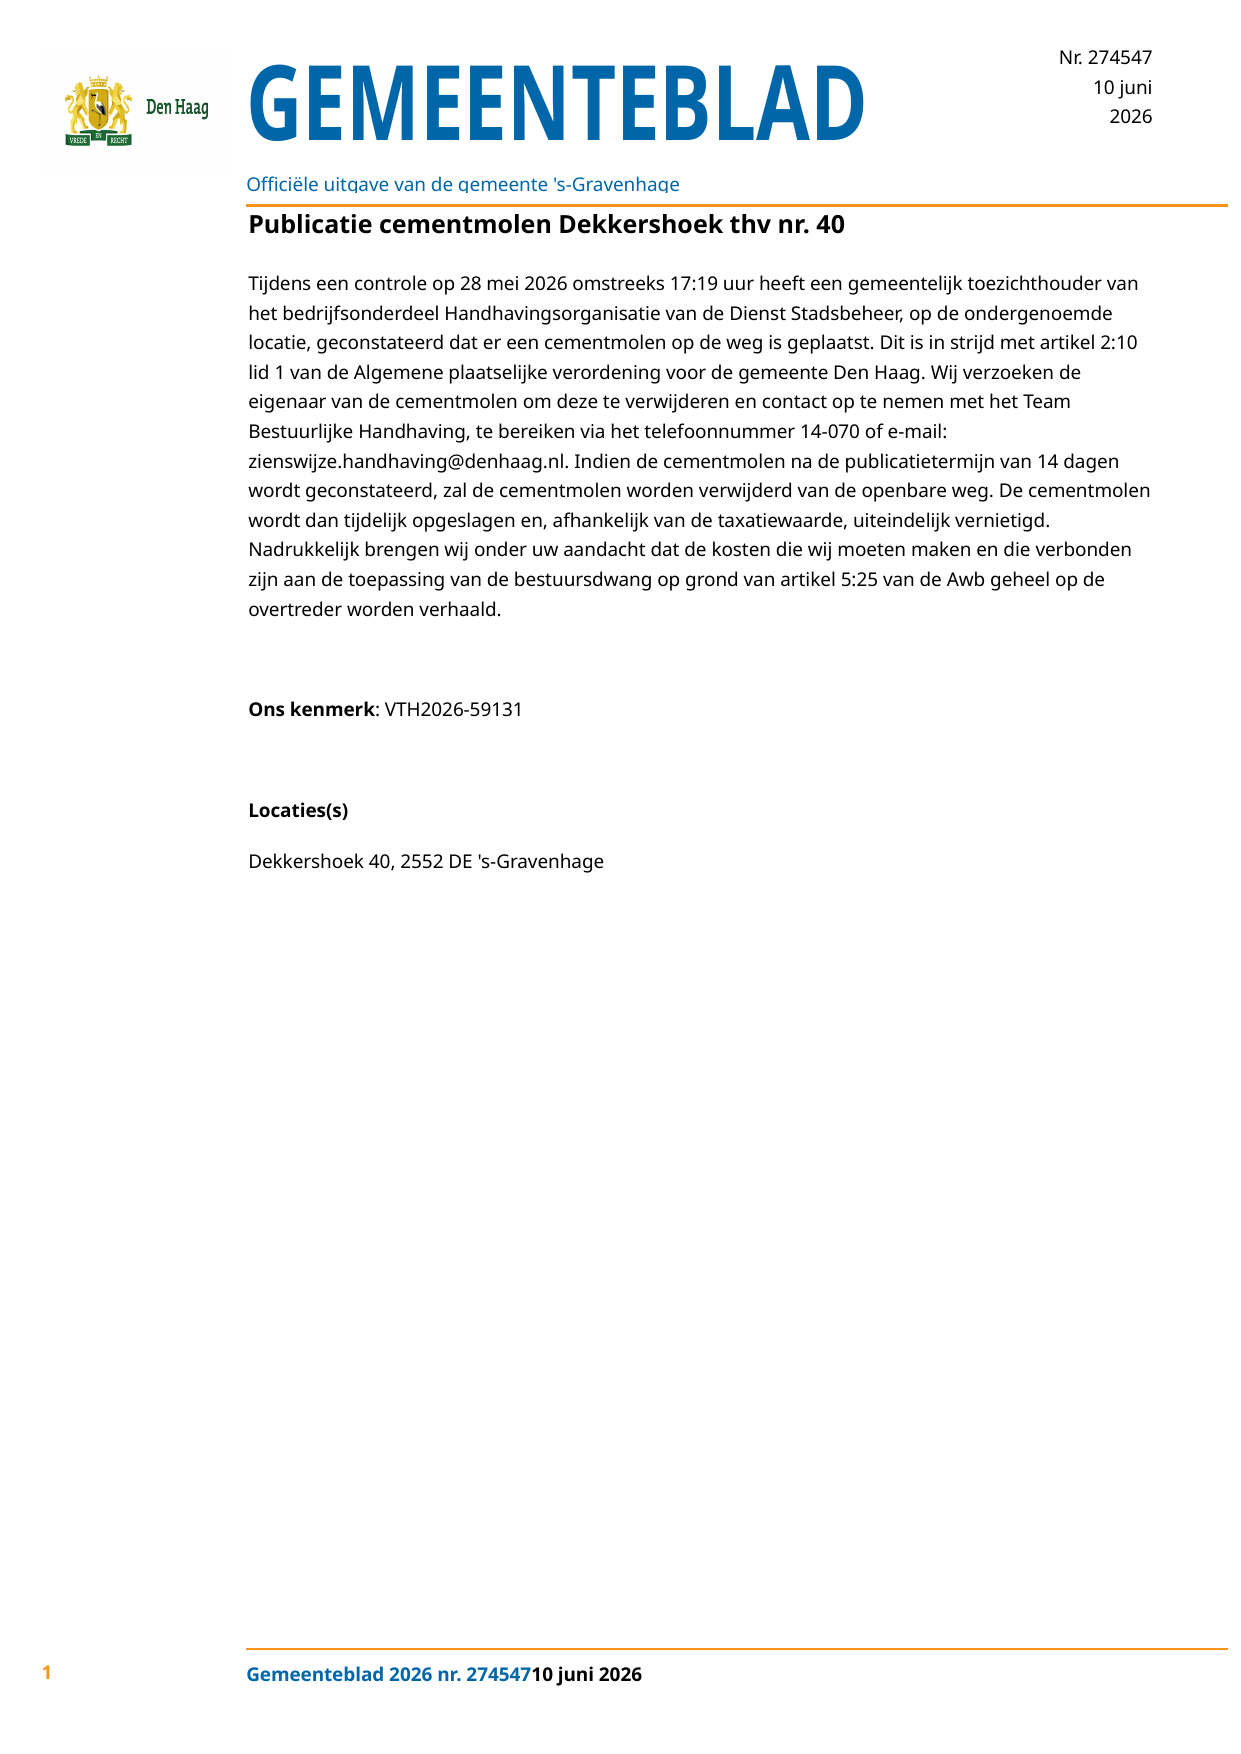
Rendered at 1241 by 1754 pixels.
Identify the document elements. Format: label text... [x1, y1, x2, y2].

text Locaties(s) [248, 797, 1152, 823]
text Publicatie cementmolen Dekkershoek thv nr. 40 [248, 207, 1152, 241]
text Ons kenmerk: VTH2026-59131 [248, 697, 1152, 722]
text Dekkershoek 40, 2552 DE 's-Gravenhage [248, 848, 1152, 873]
picture [41, 47, 231, 172]
text Tijdens een controle op 28 mei 2026 omstreeks 17:19 uur heeft een gemeentelijk toezichthouder van het bedrijfsonderdeel Handhavingsorganisatie van de Dienst Stadsbeheer, op de ondergenoemde locatie, geconstateerd dat er een cementmolen op de weg is geplaatst. Dit is in strijd met artikel 2:10 lid 1 van de Algemene plaatselijke verordening voor de gemeente Den Haag. Wij verzoeken de eigenaar van de cementmolen om deze te verwijderen en contact op te nemen met het Team Bestuurlijke Handhaving, te bereiken via het telefoonnummer 14-070 of e-mail: zienswijze.handhaving@denhaag.nl. Indien de cementmolen na de publicatietermijn van 14 dagen wordt geconstateerd, zal de cementmolen worden verwijderd van de openbare weg. De cementmolen wordt dan tijdelijk opgeslagen en, afhankelijk van de taxatiewaarde, uiteindelijk vernietigd. Nadrukkelijk brengen wij onder uw aandacht dat de kosten die wij moeten maken en die verbonden zijn aan de toepassing van de bestuursdwang op grond van artikel 5:25 van de Awb geheel op de overtreder worden verhaald. [248, 270, 1152, 621]
